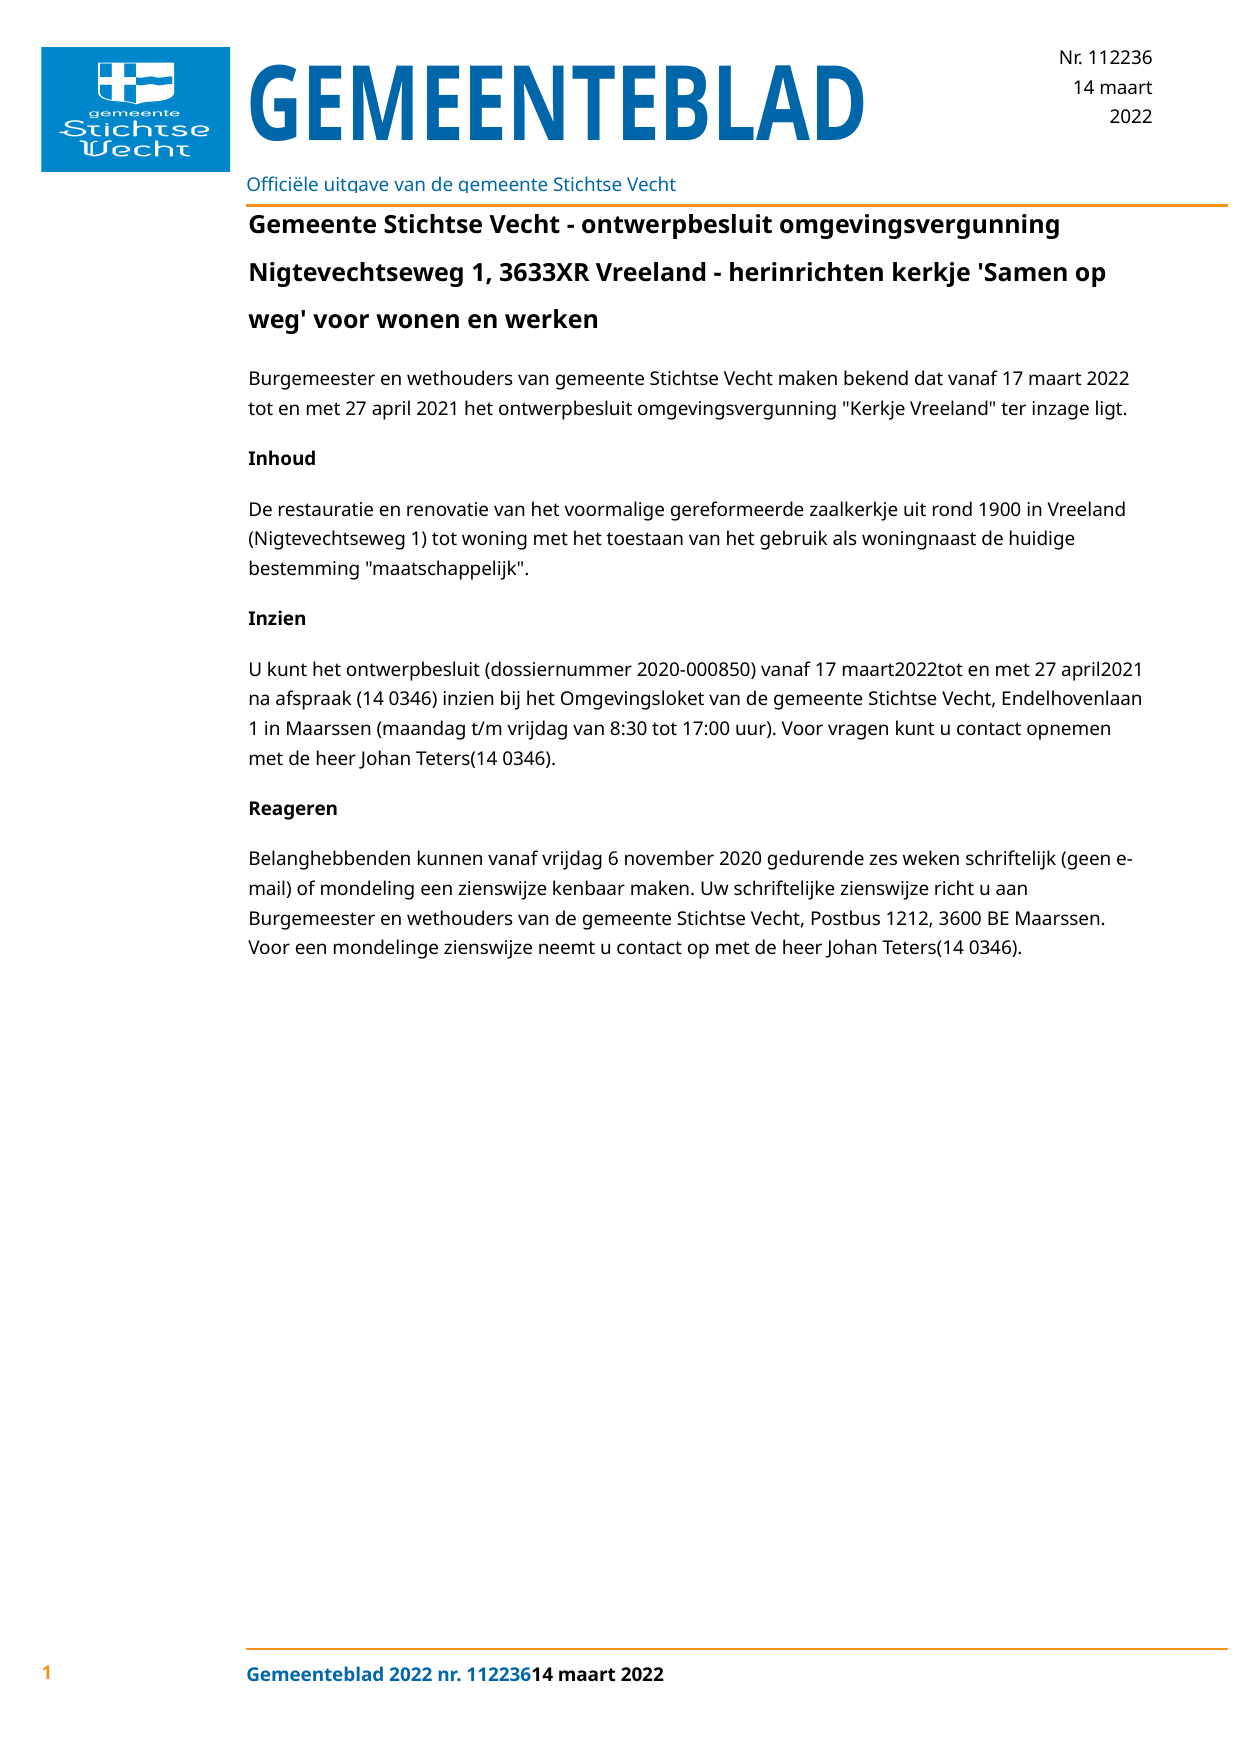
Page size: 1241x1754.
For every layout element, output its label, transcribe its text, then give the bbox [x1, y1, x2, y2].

text Gemeente Stichtse Vecht - ontwerpbesluit omgevingsvergunning Nigtevechtseweg 1, 3633XR Vreeland - herinrichten kerkje 'Samen op weg' voor wonen en werken [248, 207, 1152, 336]
picture [99, 63, 135, 101]
text Inzien [248, 606, 1152, 631]
text Reageren [248, 795, 1152, 821]
picture [137, 63, 174, 103]
text De restauratie en renovatie van het voormalige gereformeerde zaalkerkje uit rond 1900 in Vreeland (Nigtevechtseweg 1) tot woning met het toestaan van het gebruik als woningnaast de huidige bestemming "maatschappelijk". [248, 496, 1152, 581]
text Belanghebbenden kunnen vanaf vrijdag 6 november 2020 gedurende zes weken schriftelijk (geen e-mail) of mondeling een zienswijze kenbaar maken. Uw schriftelijke zienswijze richt u aan Burgemeester en wethouders van de gemeente Stichtse Vecht, Postbus 1212, 3600 BE Maarssen. Voor een mondelinge zienswijze neemt u contact op met de heer Johan Teters(14 0346). [248, 846, 1152, 960]
text Burgemeester en wethouders van gemeente Stichtse Vecht maken bekend dat vanaf 17 maart 2022 tot en met 27 april 2021 het ontwerpbesluit omgevingsvergunning "Kerkje Vreeland" ter inzage ligt. [248, 366, 1152, 421]
text U kunt het ontwerpbesluit (dossiernummer 2020-000850) vanaf 17 maart2022tot en met 27 april2021 na afspraak (14 0346) inzien bij het Omgevingsloket van de gemeente Stichtse Vecht, Endelhovenlaan 1 in Maarssen (maandag t/m vrijdag van 8:30 tot 17:00 uur). Voor vragen kunt u contact opnemen met de heer Johan Teters(14 0346). [248, 656, 1152, 770]
text Inhoud [248, 446, 1152, 471]
